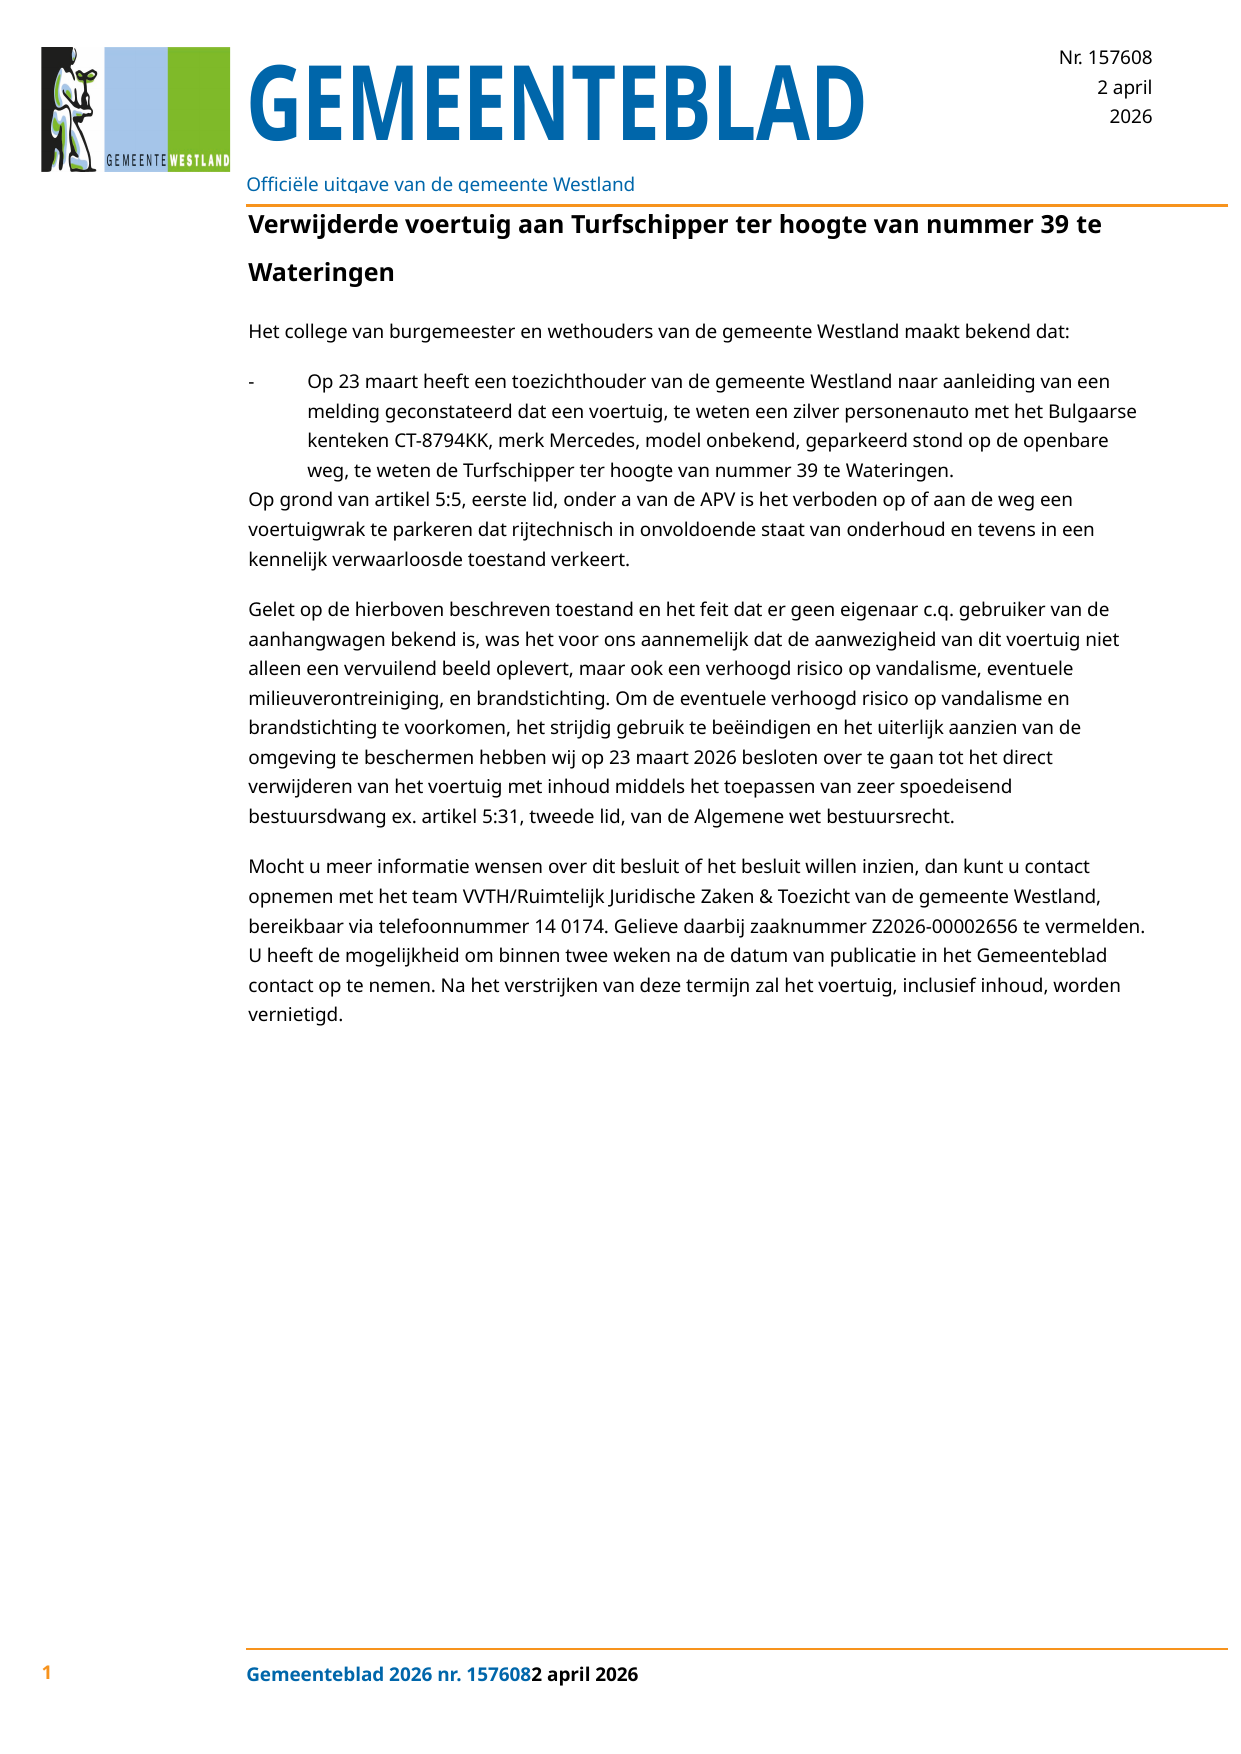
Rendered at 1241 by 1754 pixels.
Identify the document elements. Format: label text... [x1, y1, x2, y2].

text Het college van burgemeester en wethouders van de gemeente Westland maakt bekend dat: [248, 318, 1152, 344]
text Gelet op de hierboven beschreven toestand en het feit dat er geen eigenaar c.q. gebruiker van de aanhangwagen bekend is, was het voor ons aannemelijk dat de aanwezigheid van dit voertuig niet alleen een vervuilend beeld oplevert, maar ook een verhoogd risico op vandalisme, eventuele milieuverontreiniging, en brandstichting. Om de eventuele verhoogd risico op vandalisme en brandstichting te voorkomen, het strijdig gebruik te beëindigen en het uiterlijk aanzien van de omgeving te beschermen hebben wij op 23 maart 2026 besloten over te gaan tot het direct verwijderen van het voertuig met inhoud middels het toepassen van zeer spoedeisend bestuursdwang ex. artikel 5:31, tweede lid, van de Algemene wet bestuursrecht. [248, 596, 1152, 829]
list Op 23 maart heeft een toezichthouder van de gemeente Westland naar aanleiding van een melding geconstateerd dat een voertuig, te weten een zilver personenauto met het Bulgaarse kenteken CT-8794KK, merk Mercedes, model onbekend, geparkeerd stond op de openbare weg, te weten de Turfschipper ter hoogte van nummer 39 te Wateringen. [248, 368, 1152, 483]
text Mocht u meer informatie wensen over dit besluit of het besluit willen inzien, dan kunt u contact opnemen met het team VVTH/Ruimtelijk Juridische Zaken & Toezicht van de gemeente Westland, bereikbaar via telefoonnummer 14 0174. Gelieve daarbij zaaknummer Z2026-00002656 te vermelden. U heeft de mogelijkheid om binnen twee weken na de datum van publicatie in het Gemeenteblad contact op te nemen. Na het verstrijken van deze termijn zal het voertuig, inclusief inhoud, worden vernietigd. [248, 854, 1152, 1027]
text Op grond van artikel 5:5, eerste lid, onder a van de APV is het verboden op of aan de weg een voertuigwrak te parkeren dat rijtechnisch in onvoldoende staat van onderhoud en tevens in een kennelijk verwaarloosde toestand verkeert. [248, 487, 1152, 572]
text Verwijderde voertuig aan Turfschipper ter hoogte van nummer 39 te Wateringen [248, 207, 1152, 288]
picture [41, 47, 231, 172]
